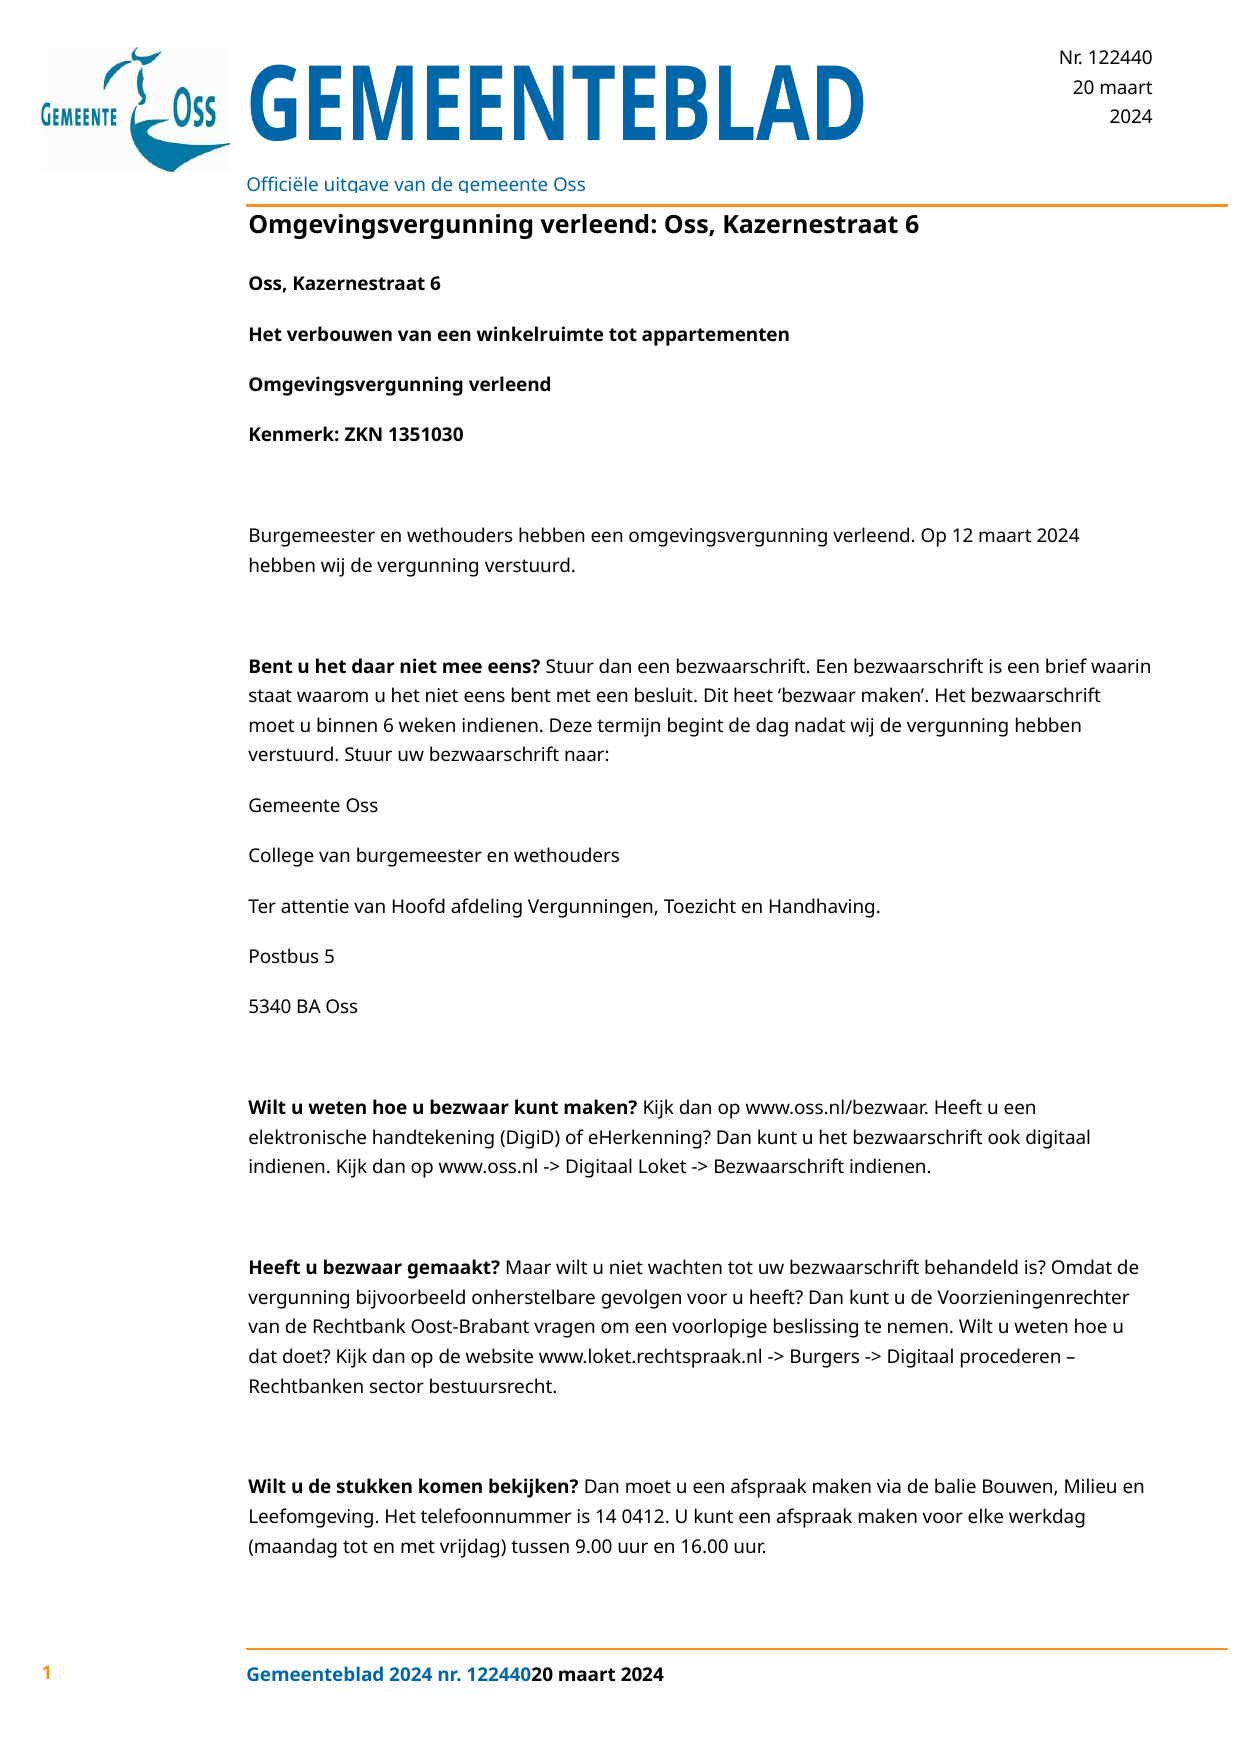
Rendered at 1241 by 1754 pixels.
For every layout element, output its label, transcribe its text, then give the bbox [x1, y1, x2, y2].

text Oss, Kazernestraat 6 [248, 270, 1152, 296]
text Omgevingsvergunning verleend [248, 371, 1152, 397]
text Bent u het daar niet mee eens? Stuur dan een bezwaarschrift. Een bezwaarschrift is een brief waarin staat waarom u het niet eens bent met een besluit. Dit heet ‘bezwaar maken’. Het bezwaarschrift moet u binnen 6 weken indienen. Deze termijn begint de dag nadat wij de vergunning hebben verstuurd. Stuur uw bezwaarschrift naar: [248, 653, 1152, 767]
text Gemeente Oss [248, 792, 1152, 818]
text Omgevingsvergunning verleend: Oss, Kazernestraat 6 [248, 207, 1152, 241]
text Heeft u bezwaar gemaakt? Maar wilt u niet wachten tot uw bezwaarschrift behandeld is? Omdat de vergunning bijvoorbeeld onherstelbare gevolgen voor u heeft? Dan kunt u de Voorzieningenrechter van de Rechtbank Oost-Brabant vragen om een voorlopige beslissing te nemen. Wilt u weten hoe u dat doet? Kijk dan op de website www.loket.rechtspraak.nl -> Burgers -> Digitaal procederen – Rechtbanken sector bestuursrecht. [248, 1254, 1152, 1398]
picture [41, 47, 231, 172]
text Wilt u weten hoe u bezwaar kunt maken? Kijk dan op www.oss.nl/bezwaar. Heeft u een elektronische handtekening (DigiD) of eHerkenning? Dan kunt u het bezwaarschrift ook digitaal indienen. Kijk dan op www.oss.nl -> Digitaal Loket -> Bezwaarschrift indienen. [248, 1094, 1152, 1179]
text Kenmerk: ZKN 1351030 [248, 422, 1152, 447]
text 5340 BA Oss [248, 994, 1152, 1019]
text Het verbouwen van een winkelruimte tot appartementen [248, 321, 1152, 346]
text Wilt u de stukken komen bekijken? Dan moet u een afspraak maken via de balie Bouwen, Milieu en Leefomgeving. Het telefoonnummer is 14 0412. U kunt een afspraak maken voor elke werkdag (maandag tot en met vrijdag) tussen 9.00 uur en 16.00 uur. [248, 1474, 1152, 1558]
text Postbus 5 [248, 943, 1152, 969]
text College van burgemeester en wethouders [248, 842, 1152, 868]
text Burgemeester en wethouders hebben een omgevingsvergunning verleend. Op 12 maart 2024 hebben wij de vergunning verstuurd. [248, 522, 1152, 578]
text Ter attentie van Hoofd afdeling Vergunningen, Toezicht en Handhaving. [248, 893, 1152, 918]
